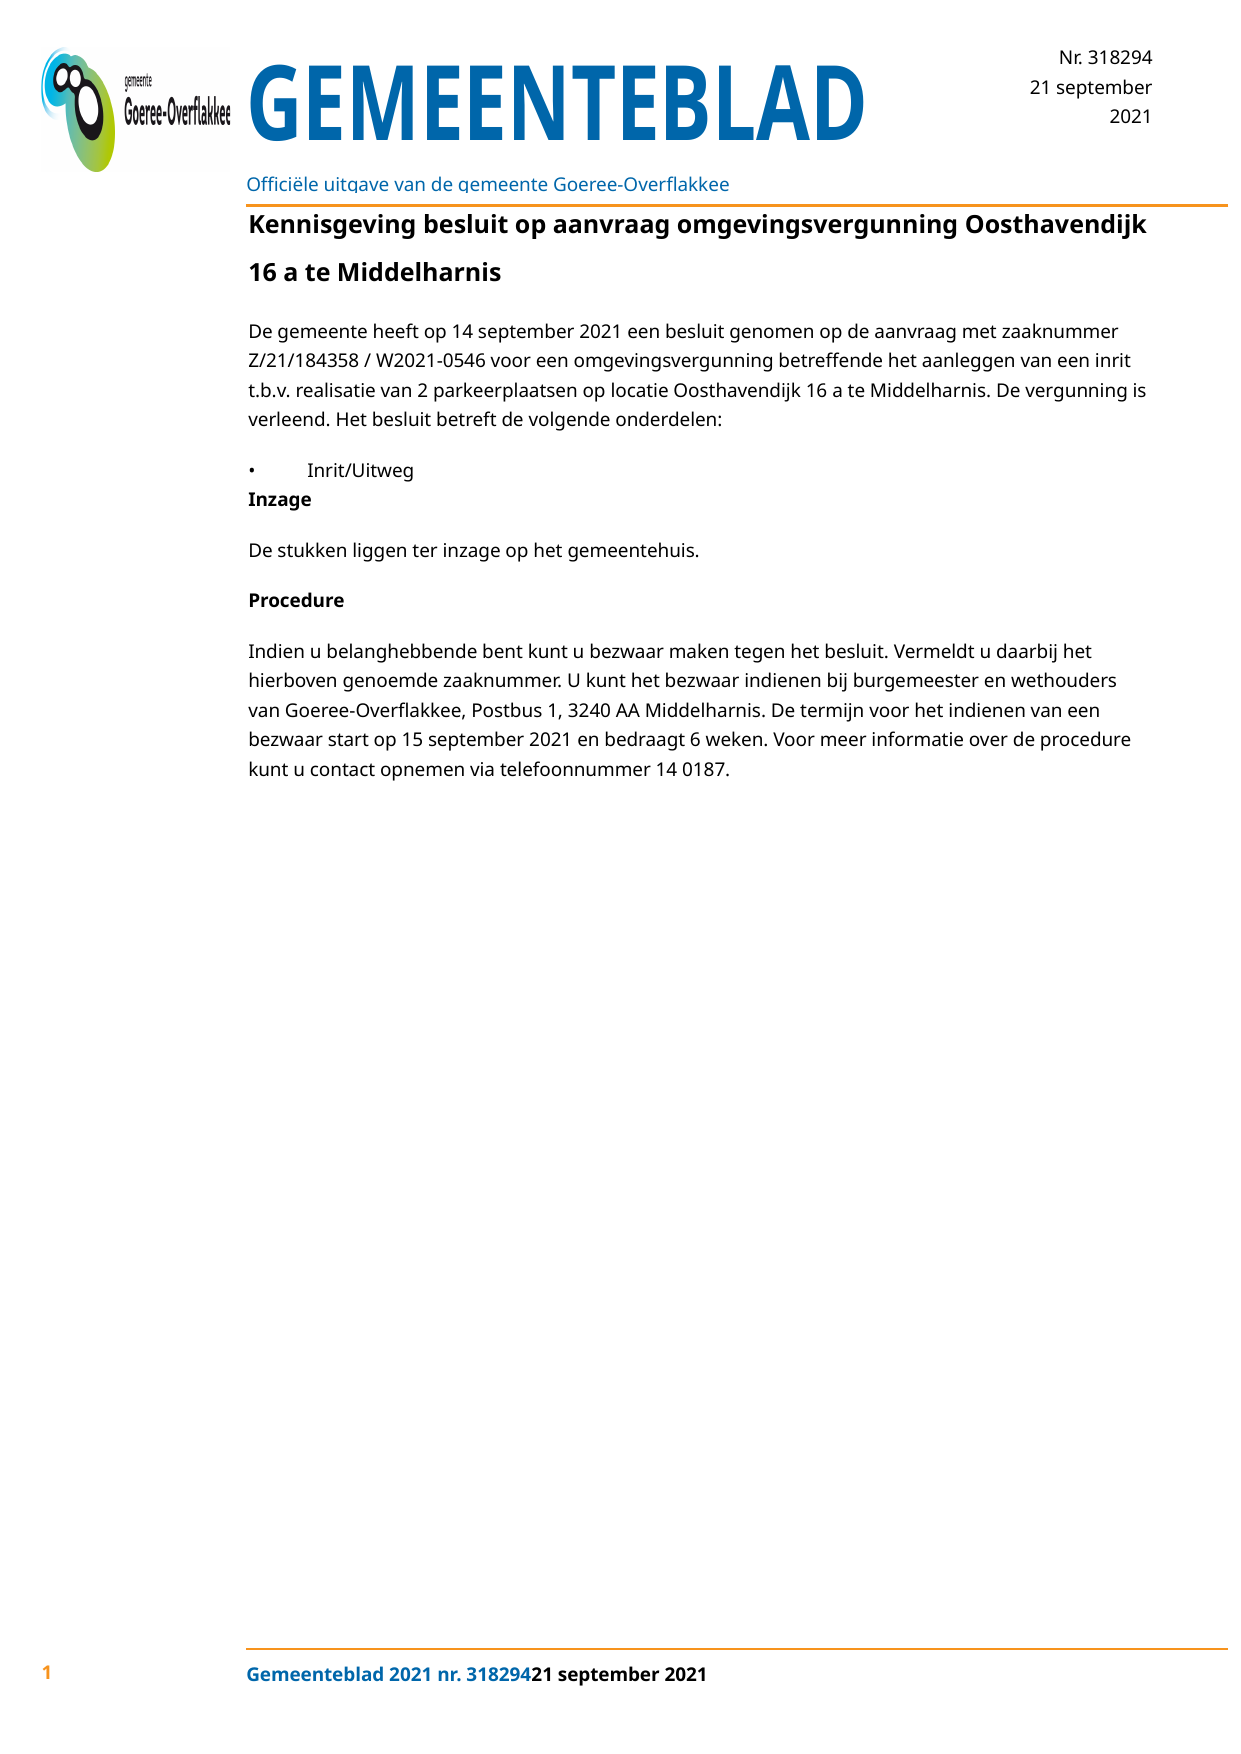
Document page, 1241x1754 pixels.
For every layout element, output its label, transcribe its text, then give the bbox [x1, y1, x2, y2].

picture [41, 47, 231, 172]
text Procedure [248, 587, 1152, 613]
text Indien u belanghebbende bent kunt u bezwaar maken tegen het besluit. Vermeldt u daarbij het hierboven genoemde zaaknummer. U kunt het bezwaar indienen bij burgemeester en wethouders van Goeree-Overflakkee, Postbus 1, 3240 AA Middelharnis. De termijn voor het indienen van een bezwaar start op 15 september 2021 en bedraagt 6 weken. Voor meer informatie over de procedure kunt u contact opnemen via telefoonnummer 14 0187. [248, 638, 1152, 782]
list Inrit/Uitweg [248, 457, 1152, 483]
text Kennisgeving besluit op aanvraag omgevingsvergunning Oosthavendijk 16 a te Middelharnis [248, 207, 1152, 288]
text De stukken liggen ter inzage op het gemeentehuis. [248, 537, 1152, 563]
text Inzage [248, 487, 1152, 512]
text De gemeente heeft op 14 september 2021 een besluit genomen op de aanvraag met zaaknummer Z/21/184358 / W2021-0546 voor een omgevingsvergunning betreffende het aanleggen van een inrit t.b.v. realisatie van 2 parkeerplaatsen op locatie Oosthavendijk 16 a te Middelharnis. De vergunning is verleend. Het besluit betreft de volgende onderdelen: [248, 318, 1152, 432]
